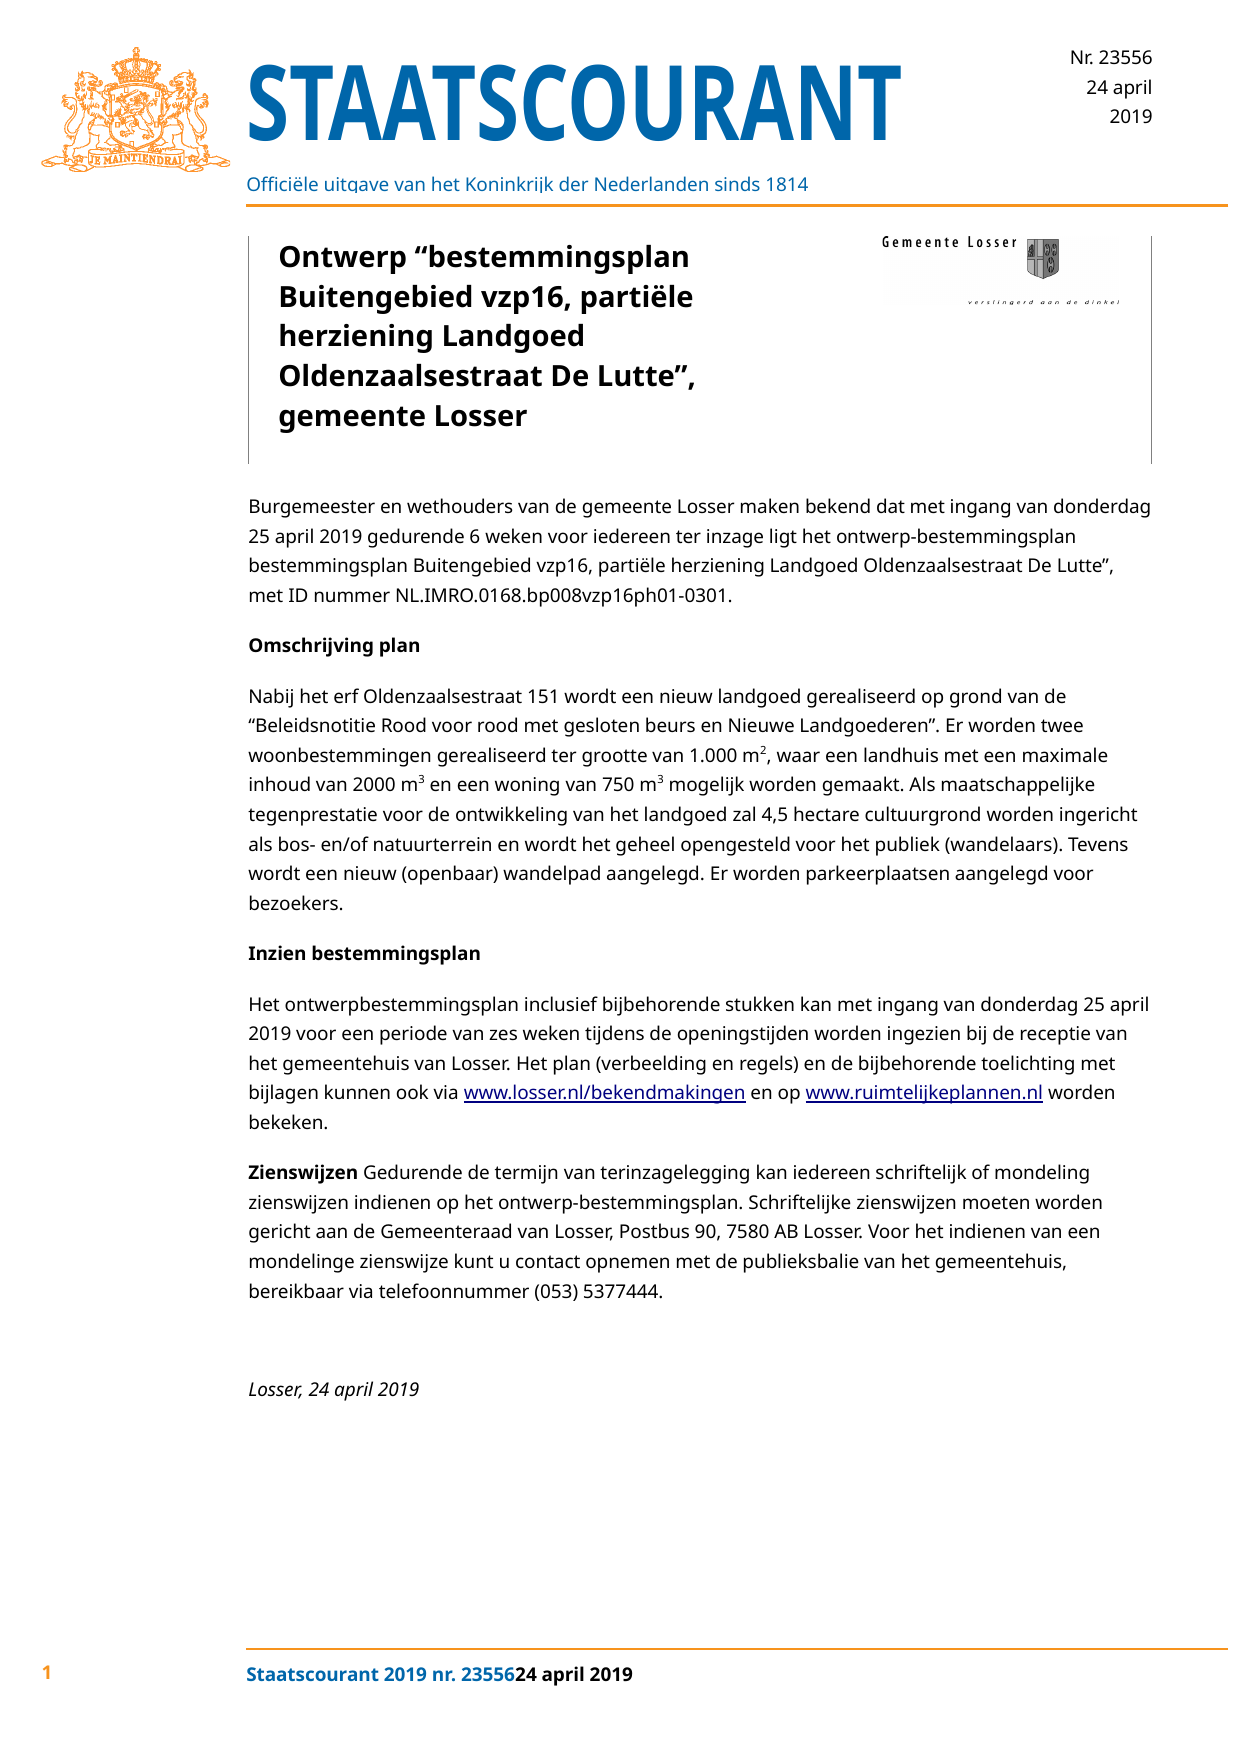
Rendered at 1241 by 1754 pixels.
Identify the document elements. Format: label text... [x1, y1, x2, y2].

table_header Ontwerp “bestemmingsplan Buitengebied vzp16, partiële herziening Landgoed Oldenzaalsestraat De Lutte”, gemeente Losser [249, 236, 850, 464]
text Losser, 24 april 2019 [248, 1376, 1152, 1402]
text Het ontwerpbestemmingsplan inclusief bijbehorende stukken kan met ingang van donderdag 25 april 2019 voor een periode van zes weken tijdens de openingstijden worden ingezien bij de receptie van het gemeentehuis van Losser. Het plan (verbeelding en regels) en de bijbehorende toelichting met bijlagen kunnen ook via www.losser.nl/bekendmakingen en op www.ruimtelijkeplannen.nl worden bekeken. [248, 991, 1152, 1135]
table_header [850, 236, 1151, 464]
picture [882, 236, 1119, 305]
text Nabij het erf Oldenzaalsestraat 151 wordt een nieuw landgoed gerealiseerd op grond van de “Beleidsnotitie Rood voor rood met gesloten beurs en Nieuwe Landgoederen”. Er worden twee woonbestemmingen gerealiseerd ter grootte van 1.000 m2, waar een landhuis met een maximale inhoud van 2000 m3 en een woning van 750 m3 mogelijk worden gemaakt. Als maatschappelijke tegenprestatie voor de ontwikkeling van het landgoed zal 4,5 hectare cultuurgrond worden ingericht als bos- en/of natuurterrein en wordt het geheel opengesteld voor het publiek (wandelaars). Tevens wordt een nieuw (openbaar) wandelpad aangelegd. Er worden parkeerplaatsen aangelegd voor bezoekers. [248, 683, 1152, 916]
text Zienswijzen Gedurende de termijn van terinzagelegging kan iedereen schriftelijk of mondeling zienswijzen indienen op het ontwerp-bestemmingsplan. Schriftelijke zienswijzen moeten worden gericht aan de Gemeenteraad van Losser, Postbus 90, 7580 AB Losser. Voor het indienen van een mondelinge zienswijze kunt u contact opnemen met de publieksbalie van het gemeentehuis, bereikbaar via telefoonnummer (053) 5377444. [248, 1159, 1152, 1304]
text Omschrijving plan [248, 632, 1152, 658]
picture [41, 47, 231, 172]
text Inzien bestemmingsplan [248, 940, 1152, 966]
text Burgemeester en wethouders van de gemeente Losser maken bekend dat met ingang van donderdag 25 april 2019 gedurende 6 weken voor iedereen ter inzage ligt het ontwerp-bestemmingsplan bestemmingsplan Buitengebied vzp16, partiële herziening Landgoed Oldenzaalsestraat De Lutte”, met ID nummer NL.IMRO.0168.bp008vzp16ph01-0301. [248, 493, 1152, 608]
